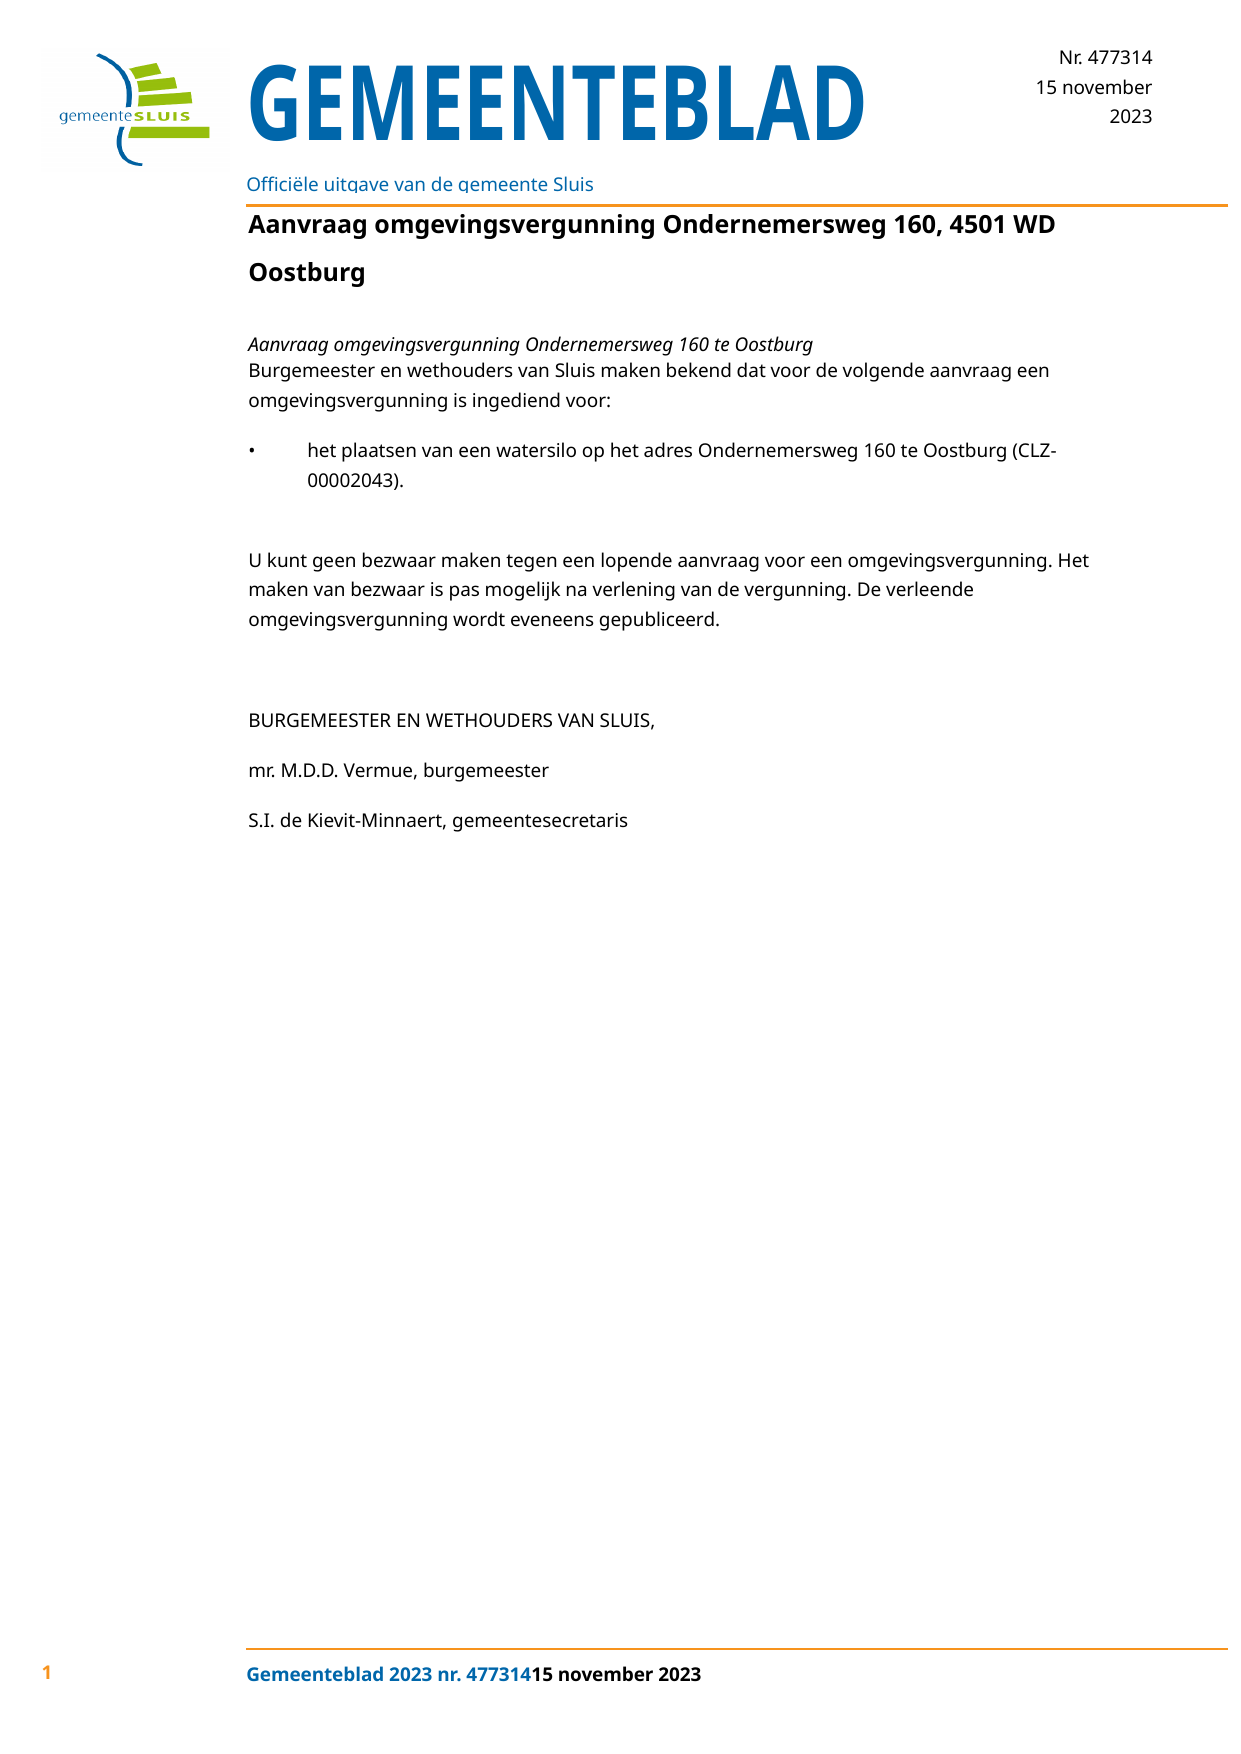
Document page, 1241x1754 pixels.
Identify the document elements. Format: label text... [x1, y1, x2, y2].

text Aanvraag omgevingsvergunning Ondernemersweg 160, 4501 WD Oostburg [248, 207, 1152, 288]
text S.I. de Kievit-Minnaert, gemeentesecretaris [248, 808, 1152, 833]
picture [41, 47, 231, 172]
text Burgemeester en wethouders van Sluis maken bekend dat voor de volgende aanvraag een omgevingsvergunning is ingediend voor: [248, 357, 1152, 412]
text mr. M.D.D. Vermue, burgemeester [248, 757, 1152, 783]
text Aanvraag omgevingsvergunning Ondernemersweg 160 te Oostburg [248, 331, 1152, 357]
text U kunt geen bezwaar maken tegen een lopende aanvraag voor een omgevingsvergunning. Het maken van bezwaar is pas mogelijk na verlening van de vergunning. De verleende omgevingsvergunning wordt eveneens gepubliceerd. [248, 547, 1152, 632]
text BURGEMEESTER EN WETHOUDERS VAN SLUIS, [248, 707, 1152, 732]
list het plaatsen van een watersilo op het adres Ondernemersweg 160 te Oostburg (CLZ-00002043). [248, 437, 1152, 492]
